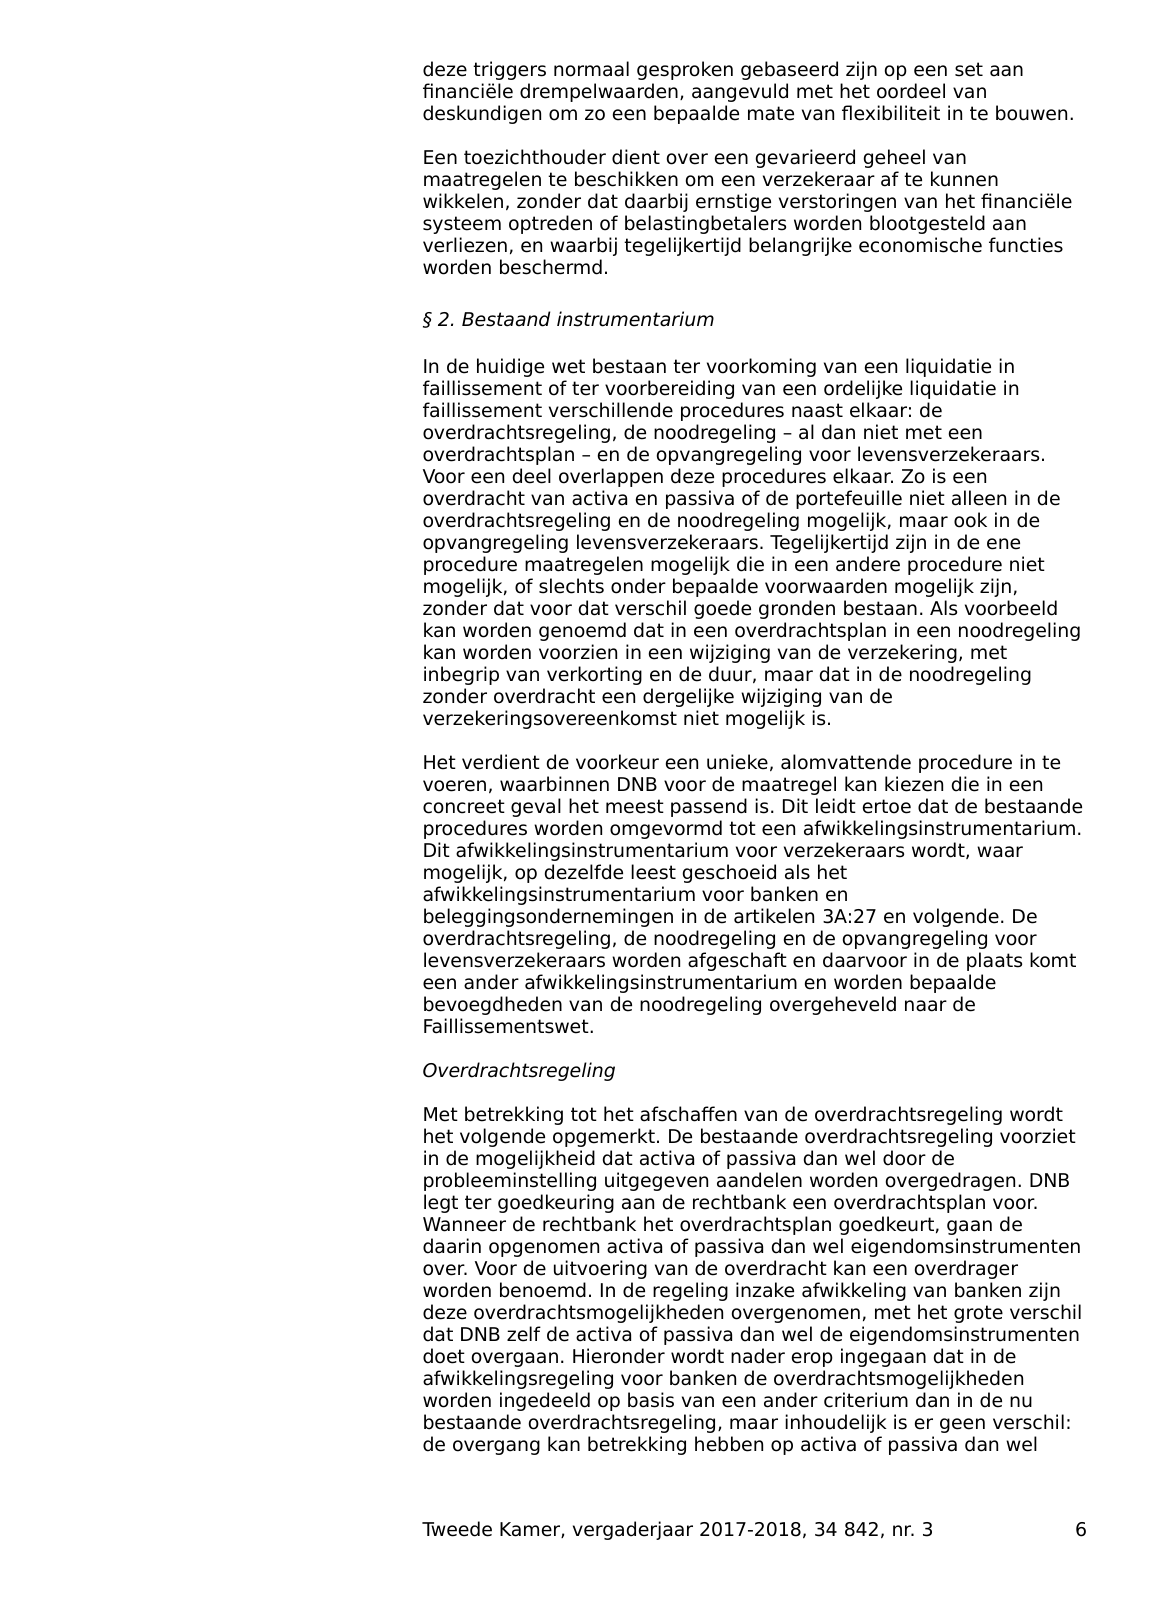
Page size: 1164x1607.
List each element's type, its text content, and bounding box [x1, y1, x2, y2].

text In de huidige wet bestaan ter voorkoming van een liquidatie in faillissement of ter voorbereiding van een ordelijke liquidatie in faillissement verschillende procedures naast elkaar: de overdrachtsregeling, de noodregeling – al dan niet met een overdrachtsplan – en de opvangregeling voor levensverzekeraars. Voor een deel overlappen deze procedures elkaar. Zo is een overdracht van activa en passiva of de portefeuille niet alleen in de overdrachtsregeling en de noodregeling mogelijk, maar ook in de opvangregeling levensverzekeraars. Tegelijkertijd zijn in de ene procedure maatregelen mogelijk die in een andere procedure niet mogelijk, of slechts onder bepaalde voorwaarden mogelijk zijn, zonder dat voor dat verschil goede gronden bestaan. Als voorbeeld kan worden genoemd dat in een overdrachtsplan in een noodregeling kan worden voorzien in een wijziging van de verzekering, met inbegrip van verkorting en de duur, maar dat in de noodregeling zonder overdracht een dergelijke wijziging van de verzekeringsovereenkomst niet mogelijk is. [422, 356, 1087, 730]
text deze triggers normaal gesproken gebaseerd zijn op een set aan financiële drempelwaarden, aangevuld met het oordeel van deskundigen om zo een bepaalde mate van flexibiliteit in te bouwen. [422, 59, 1087, 125]
subtitle § 2. Bestaand instrumentarium [422, 309, 1087, 331]
text Het verdient de voorkeur een unieke, alomvattende procedure in te voeren, waarbinnen DNB voor de maatregel kan kiezen die in een concreet geval het meest passend is. Dit leidt ertoe dat de bestaande procedures worden omgevormd tot een afwikkelingsinstrumentarium. Dit afwikkelingsinstrumentarium voor verzekeraars wordt, waar mogelijk, op dezelfde leest geschoeid als het afwikkelingsinstrumentarium voor banken en beleggingsondernemingen in de artikelen 3A:27 en volgende. De overdrachtsregeling, de noodregeling en de opvangregeling voor levensverzekeraars worden afgeschaft en daarvoor in de plaats komt een ander afwikkelingsinstrumentarium en worden bepaalde bevoegdheden van de noodregeling overgeheveld naar de Faillissementswet. [422, 752, 1087, 1038]
text Een toezichthouder dient over een gevarieerd geheel van maatregelen te beschikken om een verzekeraar af te kunnen wikkelen, zonder dat daarbij ernstige verstoringen van het financiële systeem optreden of belastingbetalers worden blootgesteld aan verliezen, en waarbij tegelijkertijd belangrijke economische functies worden beschermd. [422, 147, 1087, 279]
text Met betrekking tot het afschaffen van de overdrachtsregeling wordt het volgende opgemerkt. De bestaande overdrachtsregeling voorziet in de mogelijkheid dat activa of passiva dan wel door de probleeminstelling uitgegeven aandelen worden overgedragen. DNB legt ter goedkeuring aan de rechtbank een overdrachtsplan voor. Wanneer de rechtbank het overdrachtsplan goedkeurt, gaan de daarin opgenomen activa of passiva dan wel eigendomsinstrumenten over. Voor de uitvoering van de overdracht kan een overdrager worden benoemd. In de regeling inzake afwikkeling van banken zijn deze overdrachtsmogelijkheden overgenomen, met het grote verschil dat DNB zelf de activa of passiva dan wel de eigendomsinstrumenten doet overgaan. Hieronder wordt nader erop ingegaan dat in de afwikkelingsregeling voor banken de overdrachtsmogelijkheden worden ingedeeld op basis van een ander criterium dan in de nu bestaande overdrachtsregeling, maar inhoudelijk is er geen verschil: de overgang kan betrekking hebben op activa of passiva dan wel [422, 1104, 1087, 1456]
subtitle Overdrachtsregeling [422, 1060, 1087, 1082]
